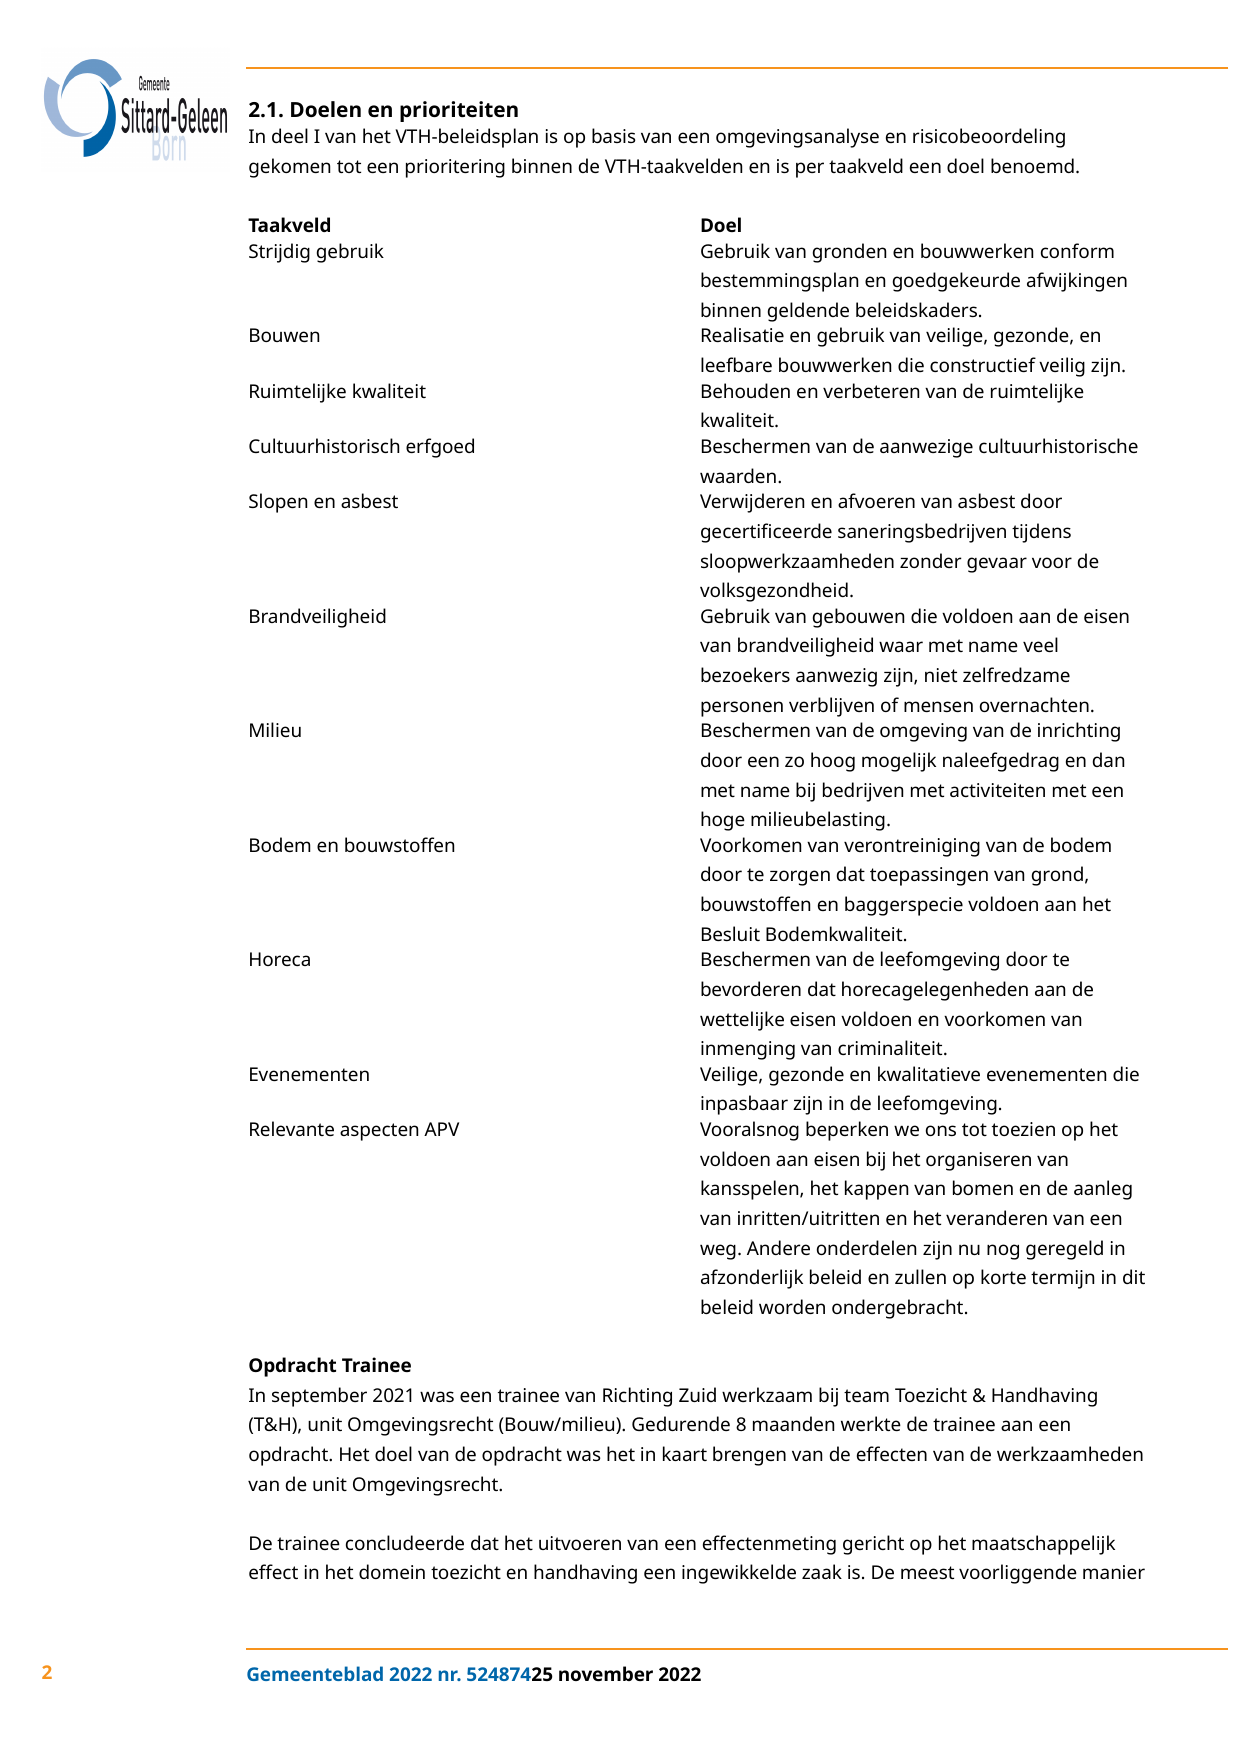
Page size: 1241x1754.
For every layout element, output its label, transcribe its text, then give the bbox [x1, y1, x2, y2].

table_cell Voorkomen van verontreiniging van de bodem door te zorgen dat toepassingen van grond, bouwstoffen en baggerspecie voldoen aan het Besluit Bodemkwaliteit. [700, 832, 1152, 947]
picture [41, 47, 231, 172]
table_cell Strijdig gebruik [248, 238, 700, 323]
table_cell Gebruik van gebouwen die voldoen aan de eisen van brandveiligheid waar met name veel bezoekers aanwezig zijn, niet zelfredzame personen verblijven of mensen overnachten. [700, 603, 1152, 718]
table_cell Veilige, gezonde en kwalitatieve evenementen die inpasbaar zijn in de leefomgeving. [700, 1061, 1152, 1116]
table_cell Bodem en bouwstoffen [248, 832, 700, 947]
table_cell Behouden en verbeteren van de ruimtelijke kwaliteit. [700, 378, 1152, 433]
table_cell Cultuurhistorisch erfgoed [248, 433, 700, 489]
table_cell Realisatie en gebruik van veilige, gezonde, en leefbare bouwwerken die constructief veilig zijn. [700, 323, 1152, 378]
table_cell Beschermen van de aanwezige cultuurhistorische waarden. [700, 433, 1152, 489]
text 2.1. Doelen en prioriteiten [248, 95, 1152, 123]
table_cell Ruimtelijke kwaliteit [248, 378, 700, 433]
table_cell Relevante aspecten APV [248, 1116, 700, 1319]
table_header Taakveld [248, 212, 700, 238]
text Opdracht Trainee [248, 1352, 1152, 1378]
table_cell Beschermen van de leefomgeving door te bevorderen dat horecagelegenheden aan de wettelijke eisen voldoen en voorkomen van inmenging van criminaliteit. [700, 947, 1152, 1061]
table_cell Beschermen van de omgeving van de inrichting door een zo hoog mogelijk naleefgedrag en dan met name bij bedrijven met activiteiten met een hoge milieubelasting. [700, 718, 1152, 832]
table_cell Evenementen [248, 1061, 700, 1116]
table_cell Vooralsnog beperken we ons tot toezien op het voldoen aan eisen bij het organiseren van kansspelen, het kappen van bomen en de aanleg van inritten/uitritten en het veranderen van een weg. Andere onderdelen zijn nu nog geregeld in afzonderlijk beleid en zullen op korte termijn in dit beleid worden ondergebracht. [700, 1116, 1152, 1319]
text In deel I van het VTH-beleidsplan is op basis van een omgevingsanalyse en risicobeoordeling gekomen tot een prioritering binnen de VTH-taakvelden en is per taakveld een doel benoemd. [248, 123, 1152, 178]
table_cell Gebruik van gronden en bouwwerken conform bestemmingsplan en goedgekeurde afwijkingen binnen geldende beleidskaders. [700, 238, 1152, 323]
table_cell Horeca [248, 947, 700, 1061]
text De trainee concludeerde dat het uitvoeren van een effectenmeting gericht op het maatschappelijk effect in het domein toezicht en handhaving een ingewikkelde zaak is. De meest voorliggende manier [248, 1530, 1152, 1585]
text In september 2021 was een trainee van Richting Zuid werkzaam bij team Toezicht & Handhaving (T&H), unit Omgevingsrecht (Bouw/milieu). Gedurende 8 maanden werkte de trainee aan een opdracht. Het doel van de opdracht was het in kaart brengen van de effecten van de werkzaamheden van de unit Omgevingsrecht. [248, 1382, 1152, 1496]
table_cell Verwijderen en afvoeren van asbest door gecertificeerde saneringsbedrijven tijdens sloopwerkzaamheden zonder gevaar voor de volksgezondheid. [700, 489, 1152, 603]
table_cell Bouwen [248, 323, 700, 378]
table_header Doel [700, 212, 1152, 238]
table_cell Milieu [248, 718, 700, 832]
table_cell Slopen en asbest [248, 489, 700, 603]
table_cell Brandveiligheid [248, 603, 700, 718]
